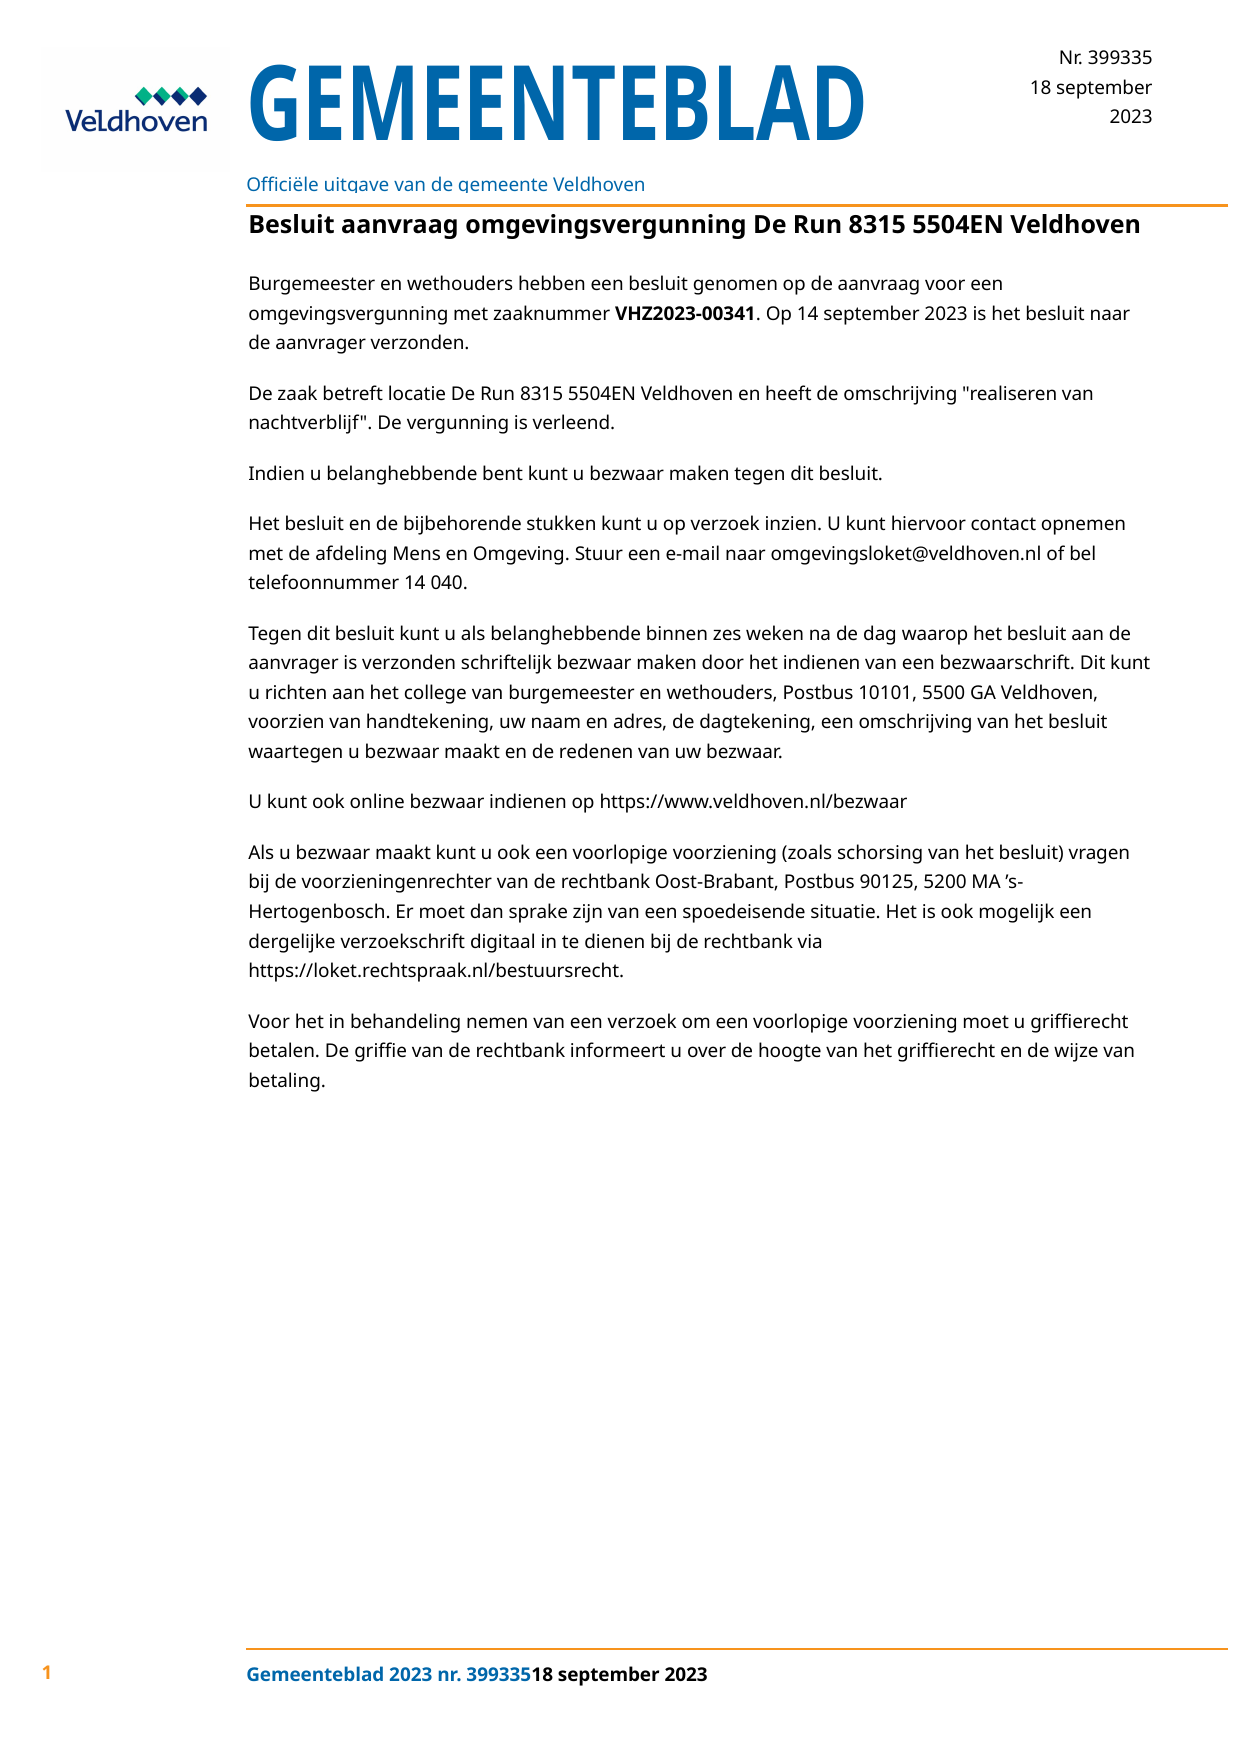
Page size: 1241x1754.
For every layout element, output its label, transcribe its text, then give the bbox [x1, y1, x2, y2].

text Besluit aanvraag omgevingsvergunning De Run 8315 5504EN Veldhoven [248, 207, 1152, 241]
text Het besluit en de bijbehorende stukken kunt u op verzoek inzien. U kunt hiervoor contact opnemen met de afdeling Mens en Omgeving. Stuur een e-mail naar omgevingsloket@veldhoven.nl of bel telefoonnummer 14 040. [248, 510, 1152, 595]
text Burgemeester en wethouders hebben een besluit genomen op de aanvraag voor een omgevingsvergunning met zaaknummer VHZ2023-00341. Op 14 september 2023 is het besluit naar de aanvrager verzonden. [248, 270, 1152, 355]
text Indien u belanghebbende bent kunt u bezwaar maken tegen dit besluit. [248, 460, 1152, 486]
picture [41, 47, 231, 172]
text Voor het in behandeling nemen van een verzoek om een voorlopige voorziening moet u griffierecht betalen. De griffie van de rechtbank informeert u over de hoogte van het griffierecht en de wijze van betaling. [248, 1008, 1152, 1093]
text Tegen dit besluit kunt u als belanghebbende binnen zes weken na de dag waarop het besluit aan de aanvrager is verzonden schriftelijk bezwaar maken door het indienen van een bezwaarschrift. Dit kunt u richten aan het college van burgemeester en wethouders, Postbus 10101, 5500 GA Veldhoven, voorzien van handtekening, uw naam en adres, de dagtekening, een omschrijving van het besluit waartegen u bezwaar maakt en de redenen van uw bezwaar. [248, 620, 1152, 764]
text Als u bezwaar maakt kunt u ook een voorlopige voorziening (zoals schorsing van het besluit) vragen bij de voorzieningenrechter van de rechtbank Oost-Brabant, Postbus 90125, 5200 MA ’s-Hertogenbosch. Er moet dan sprake zijn van een spoedeisende situatie. Het is ook mogelijk een dergelijke verzoekschrift digitaal in te dienen bij de rechtbank via https://loket.rechtspraak.nl/bestuursrecht. [248, 839, 1152, 983]
text De zaak betreft locatie De Run 8315 5504EN Veldhoven en heeft de omschrijving "realiseren van nachtverblijf". De vergunning is verleend. [248, 380, 1152, 435]
text U kunt ook online bezwaar indienen op https://www.veldhoven.nl/bezwaar [248, 789, 1152, 814]
